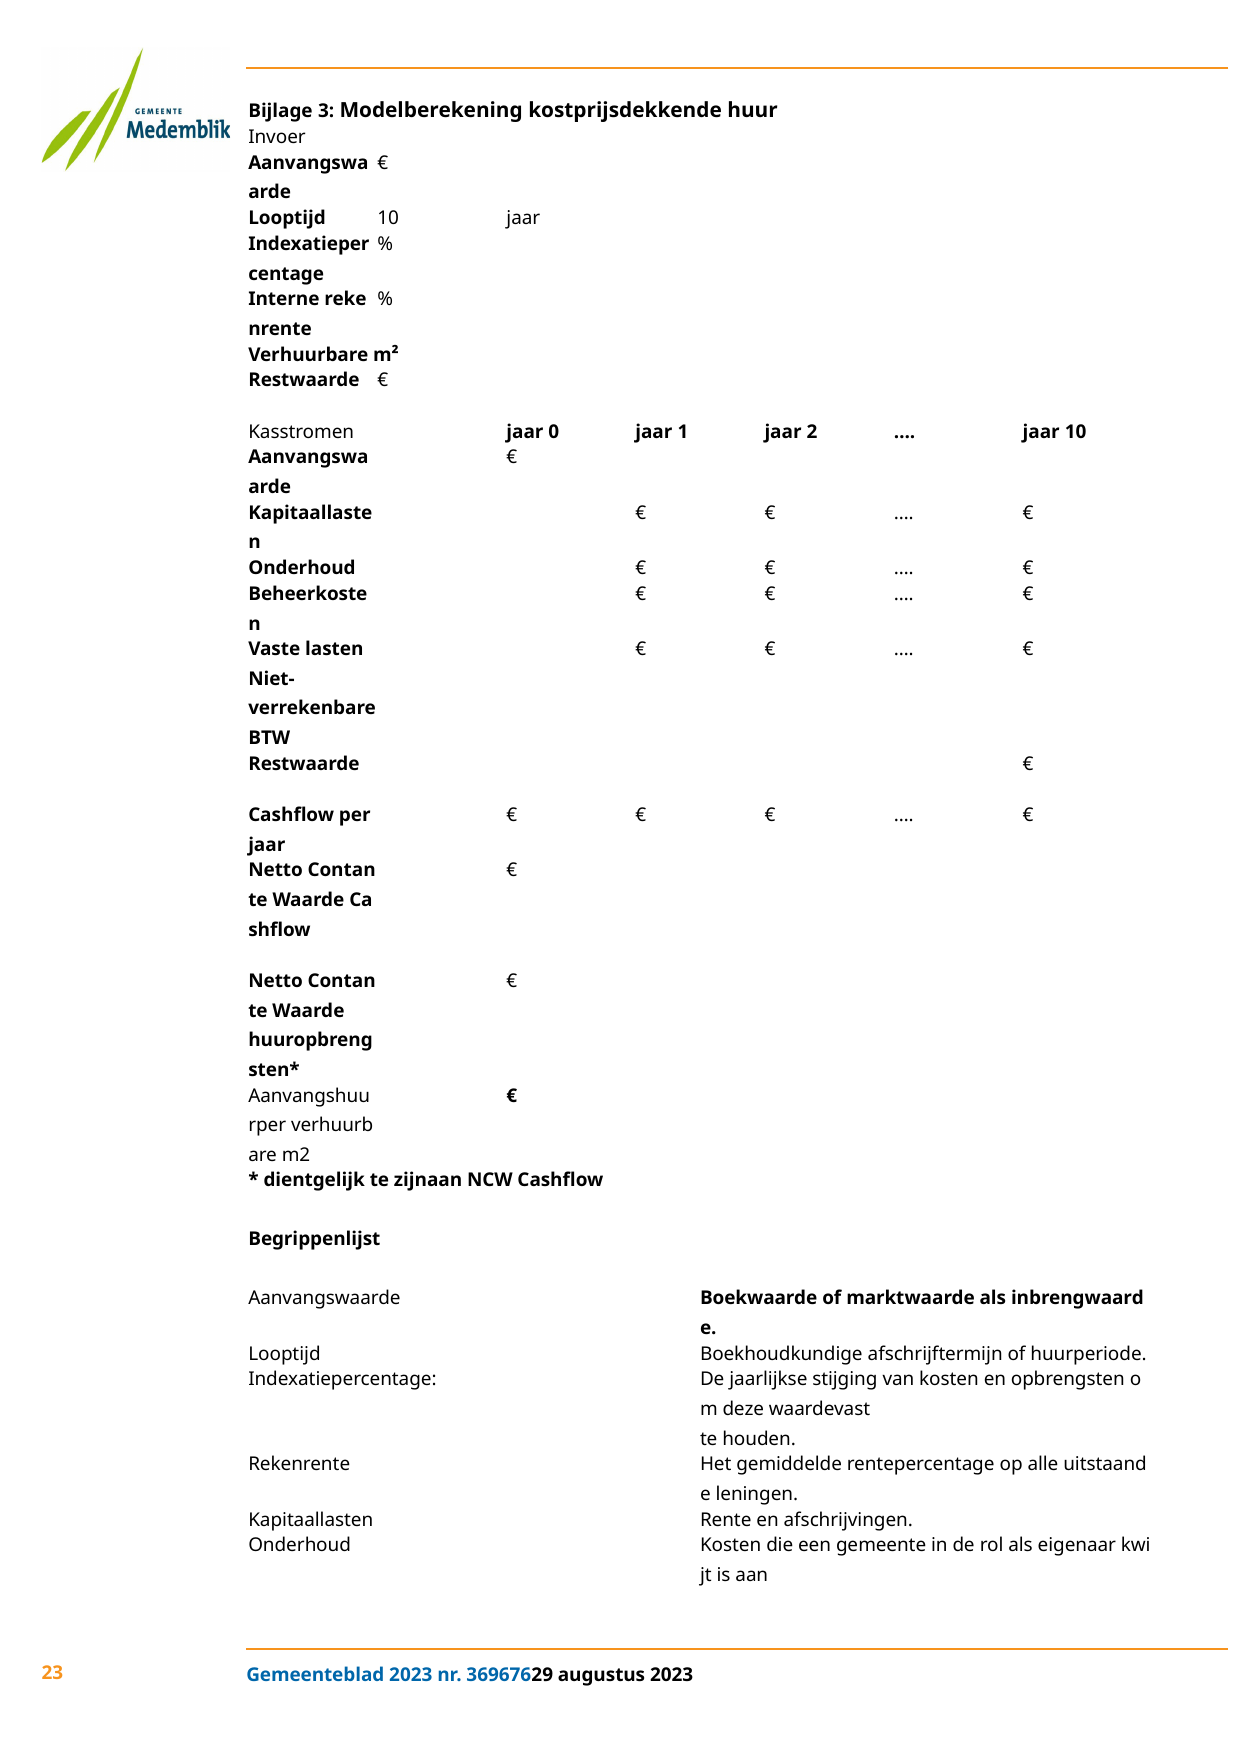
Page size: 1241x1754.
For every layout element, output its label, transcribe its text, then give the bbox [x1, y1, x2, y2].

table_cell € [506, 801, 635, 857]
table_cell € [377, 367, 506, 392]
table_cell [764, 444, 893, 499]
table_cell € [1023, 750, 1152, 776]
table_cell [764, 750, 893, 776]
table_cell € [635, 580, 764, 635]
table_cell [764, 367, 893, 392]
table_cell Cashflow per jaar [248, 801, 377, 857]
table_cell Looptijd [248, 1340, 700, 1366]
table_cell [635, 149, 764, 204]
table_cell [1023, 205, 1152, 230]
table_cell [764, 205, 893, 230]
table_cell € [506, 857, 635, 942]
table_cell [635, 1082, 764, 1167]
table_cell [377, 554, 506, 580]
table_cell jaar 0 [506, 418, 635, 444]
table_cell [764, 967, 893, 1082]
table_cell Netto Contante Waarde Cashflow [248, 857, 377, 942]
table_cell [1023, 444, 1152, 499]
table_cell Indexatiepercentage: [248, 1366, 700, 1450]
table_header Boekwaarde of marktwaarde als inbrengwaarde. [700, 1285, 1152, 1340]
table_cell jaar 10 [1023, 418, 1152, 444]
table_cell [506, 554, 635, 580]
table_cell [894, 286, 1022, 341]
table_cell Kapitaallasten [248, 499, 377, 554]
table_cell Beheerkosten [248, 580, 377, 635]
table_cell % [377, 230, 506, 286]
table_cell [1023, 149, 1152, 204]
table_cell € [1023, 499, 1152, 554]
table_cell [377, 801, 506, 857]
table_cell Rente en afschrijvingen. [700, 1506, 1152, 1531]
table_cell [506, 750, 635, 776]
table_cell …. [894, 580, 1022, 635]
table_cell Indexatiepercentage [248, 230, 377, 286]
table_cell Restwaarde [248, 750, 377, 776]
table_cell € [635, 554, 764, 580]
table_cell Aanvangswaarde [248, 444, 377, 499]
table_cell [248, 776, 1152, 801]
table_cell [894, 967, 1022, 1082]
table_cell …. [894, 418, 1022, 444]
table_cell € [506, 444, 635, 499]
table_cell [506, 367, 635, 392]
table_cell € [764, 801, 893, 857]
text Begrippenlijst [248, 1225, 1152, 1251]
table_cell [635, 857, 764, 942]
table_cell [506, 580, 635, 635]
table_cell [635, 444, 764, 499]
table_cell [764, 286, 893, 341]
table_cell jaar 2 [764, 418, 893, 444]
table_cell € [1023, 635, 1152, 750]
table_cell Looptijd [248, 205, 377, 230]
table_cell jaar 1 [635, 418, 764, 444]
table_cell Kapitaallasten [248, 1506, 700, 1531]
table_cell [894, 857, 1022, 942]
table_cell [635, 367, 764, 392]
table_cell [764, 1082, 893, 1167]
table_cell [377, 580, 506, 635]
table_cell € [1023, 801, 1152, 857]
table_cell € [635, 801, 764, 857]
table_cell [248, 392, 1152, 418]
table_cell [506, 499, 635, 554]
table_cell € [764, 499, 893, 554]
table_cell [506, 286, 635, 341]
table_cell [377, 418, 506, 444]
table_cell [248, 942, 1152, 967]
table_cell [635, 750, 764, 776]
table_cell [894, 149, 1022, 204]
table_cell …. [894, 635, 1022, 750]
table_cell € [506, 967, 635, 1082]
table_cell [894, 1082, 1022, 1167]
table_cell …. [894, 801, 1022, 857]
table_cell De jaarlijkse stijging van kosten en opbrengsten om deze waardevast te houden. [700, 1366, 1152, 1450]
table_cell [894, 444, 1022, 499]
table_cell [506, 635, 635, 750]
table_cell Aanvangshuurper verhuurbare m2 [248, 1082, 377, 1167]
table_cell Vaste lasten Niet-verrekenbare BTW [248, 635, 377, 750]
table_cell [377, 444, 506, 499]
table_cell % [377, 286, 506, 341]
table_cell [635, 230, 764, 286]
table_cell …. [894, 499, 1022, 554]
text Bijlage 3: Modelberekening kostprijsdekkende huur [248, 95, 1152, 123]
table_cell Onderhoud [248, 554, 377, 580]
table_cell [635, 205, 764, 230]
table_cell € [764, 580, 893, 635]
table_cell [377, 750, 506, 776]
table_cell Onderhoud [248, 1531, 700, 1587]
table_cell [764, 149, 893, 204]
table_cell [377, 857, 506, 942]
table_cell € [1023, 580, 1152, 635]
table_cell [894, 230, 1022, 286]
table_header Invoer [248, 124, 1152, 149]
table_cell [1023, 230, 1152, 286]
table_cell * dientgelijk te zijnaan NCW Cashflow [248, 1167, 1152, 1192]
table_cell [377, 635, 506, 750]
table_cell 10 [377, 205, 506, 230]
table_cell …. [894, 554, 1022, 580]
table_cell [506, 149, 635, 204]
table_cell [1023, 967, 1152, 1082]
table_cell Kosten die een gemeente in de rol als eigenaar kwijt is aan [700, 1531, 1152, 1587]
table_cell Kasstromen [248, 418, 377, 444]
table_cell [1023, 857, 1152, 942]
table_cell [764, 857, 893, 942]
table_cell [894, 750, 1022, 776]
table_cell Verhuurbare m² [248, 341, 1152, 367]
table_cell [506, 230, 635, 286]
table_cell Rekenrente [248, 1450, 700, 1506]
table_cell Interne rekenrente [248, 286, 377, 341]
table_cell € [506, 1082, 635, 1167]
table_cell [1023, 286, 1152, 341]
table_cell [894, 205, 1022, 230]
picture [41, 47, 231, 172]
table_header Aanvangswaarde [248, 1285, 700, 1340]
table_cell jaar [506, 205, 635, 230]
table_cell Het gemiddelde rentepercentage op alle uitstaande leningen. [700, 1450, 1152, 1506]
table_cell Restwaarde [248, 367, 377, 392]
table_cell [635, 967, 764, 1082]
table_cell [764, 230, 893, 286]
table_cell € [635, 635, 764, 750]
table_cell [377, 967, 506, 1082]
table_cell [1023, 1082, 1152, 1167]
table_cell € [1023, 554, 1152, 580]
table_cell [635, 286, 764, 341]
table_cell [1023, 367, 1152, 392]
table_cell Boekhoudkundige afschrijftermijn of huurperiode. [700, 1340, 1152, 1366]
table_cell € [764, 554, 893, 580]
table_cell [377, 1082, 506, 1167]
table_cell € [764, 635, 893, 750]
table_cell [377, 499, 506, 554]
table_cell [894, 367, 1022, 392]
table_cell Netto Contante Waarde huuropbrengsten* [248, 967, 377, 1082]
table_cell € [635, 499, 764, 554]
table_cell Aanvangswaarde [248, 149, 377, 204]
table_cell € [377, 149, 506, 204]
